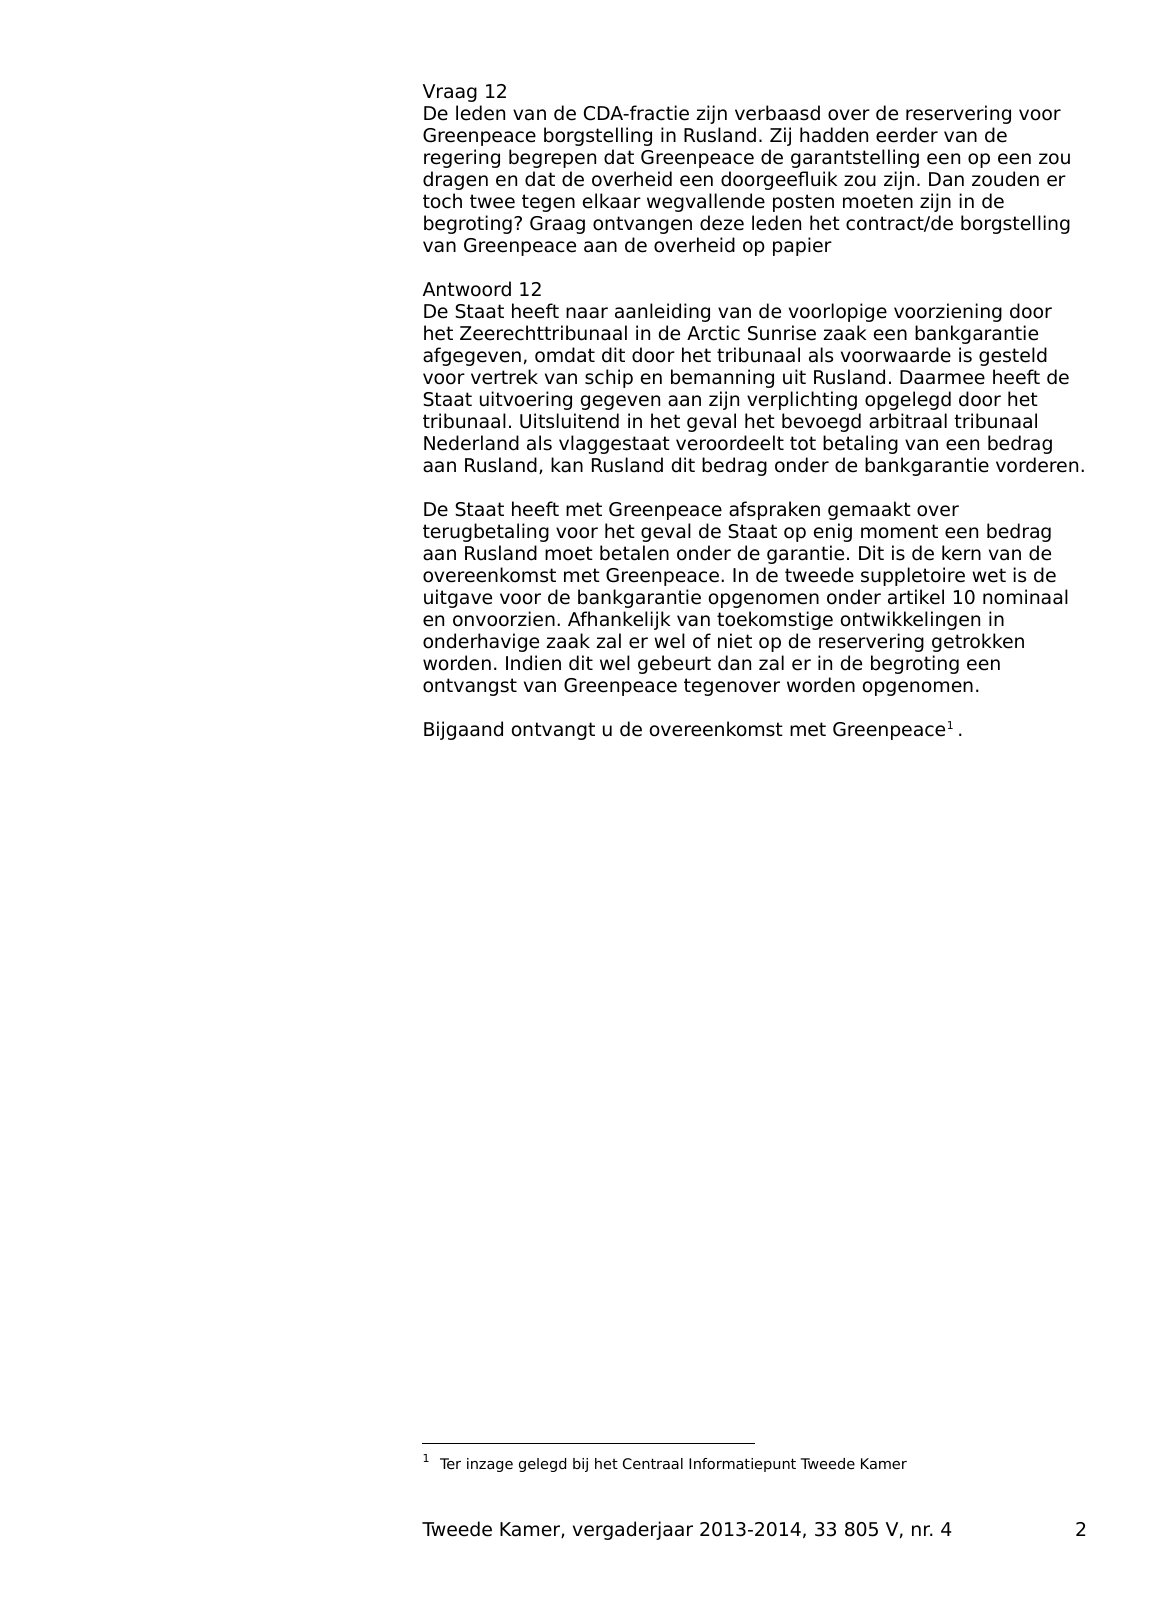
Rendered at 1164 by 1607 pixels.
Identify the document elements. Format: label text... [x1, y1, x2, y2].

text Vraag 12 [422, 81, 1087, 103]
text De Staat heeft met Greenpeace afspraken gemaakt over terugbetaling voor het geval de Staat op enig moment een bedrag aan Rusland moet betalen onder de garantie. Dit is de kern van de overeenkomst met Greenpeace. In de tweede suppletoire wet is de uitgave voor de bankgarantie opgenomen onder artikel 10 nominaal en onvoorzien. Afhankelijk van toekomstige ontwikkelingen in onderhavige zaak zal er wel of niet op de reservering getrokken worden. Indien dit wel gebeurt dan zal er in de begroting een ontvangst van Greenpeace tegenover worden opgenomen. [422, 499, 1087, 697]
text Ter inzage gelegd bij het Centraal Informatiepunt Tweede Kamer [422, 1452, 1087, 1474]
text De leden van de CDA-fractie zijn verbaasd over de reservering voor Greenpeace borgstelling in Rusland. Zij hadden eerder van de regering begrepen dat Greenpeace de garantstelling een op een zou dragen en dat de overheid een doorgeefluik zou zijn. Dan zouden er toch twee tegen elkaar wegvallende posten moeten zijn in de begroting? Graag ontvangen deze leden het contract/de borgstelling van Greenpeace aan de overheid op papier [422, 103, 1087, 257]
text De Staat heeft naar aanleiding van de voorlopige voorziening door het Zeerechttribunaal in de Arctic Sunrise zaak een bankgarantie afgegeven, omdat dit door het tribunaal als voorwaarde is gesteld voor vertrek van schip en bemanning uit Rusland. Daarmee heeft de Staat uitvoering gegeven aan zijn verplichting opgelegd door het tribunaal. Uitsluitend in het geval het bevoegd arbitraal tribunaal Nederland als vlaggestaat veroordeelt tot betaling van een bedrag aan Rusland, kan Rusland dit bedrag onder de bankgarantie vorderen. [422, 301, 1087, 477]
text Antwoord 12 [422, 279, 1087, 301]
text Bijgaand ontvangt u de overeenkomst met Greenpeace. [422, 719, 1087, 741]
